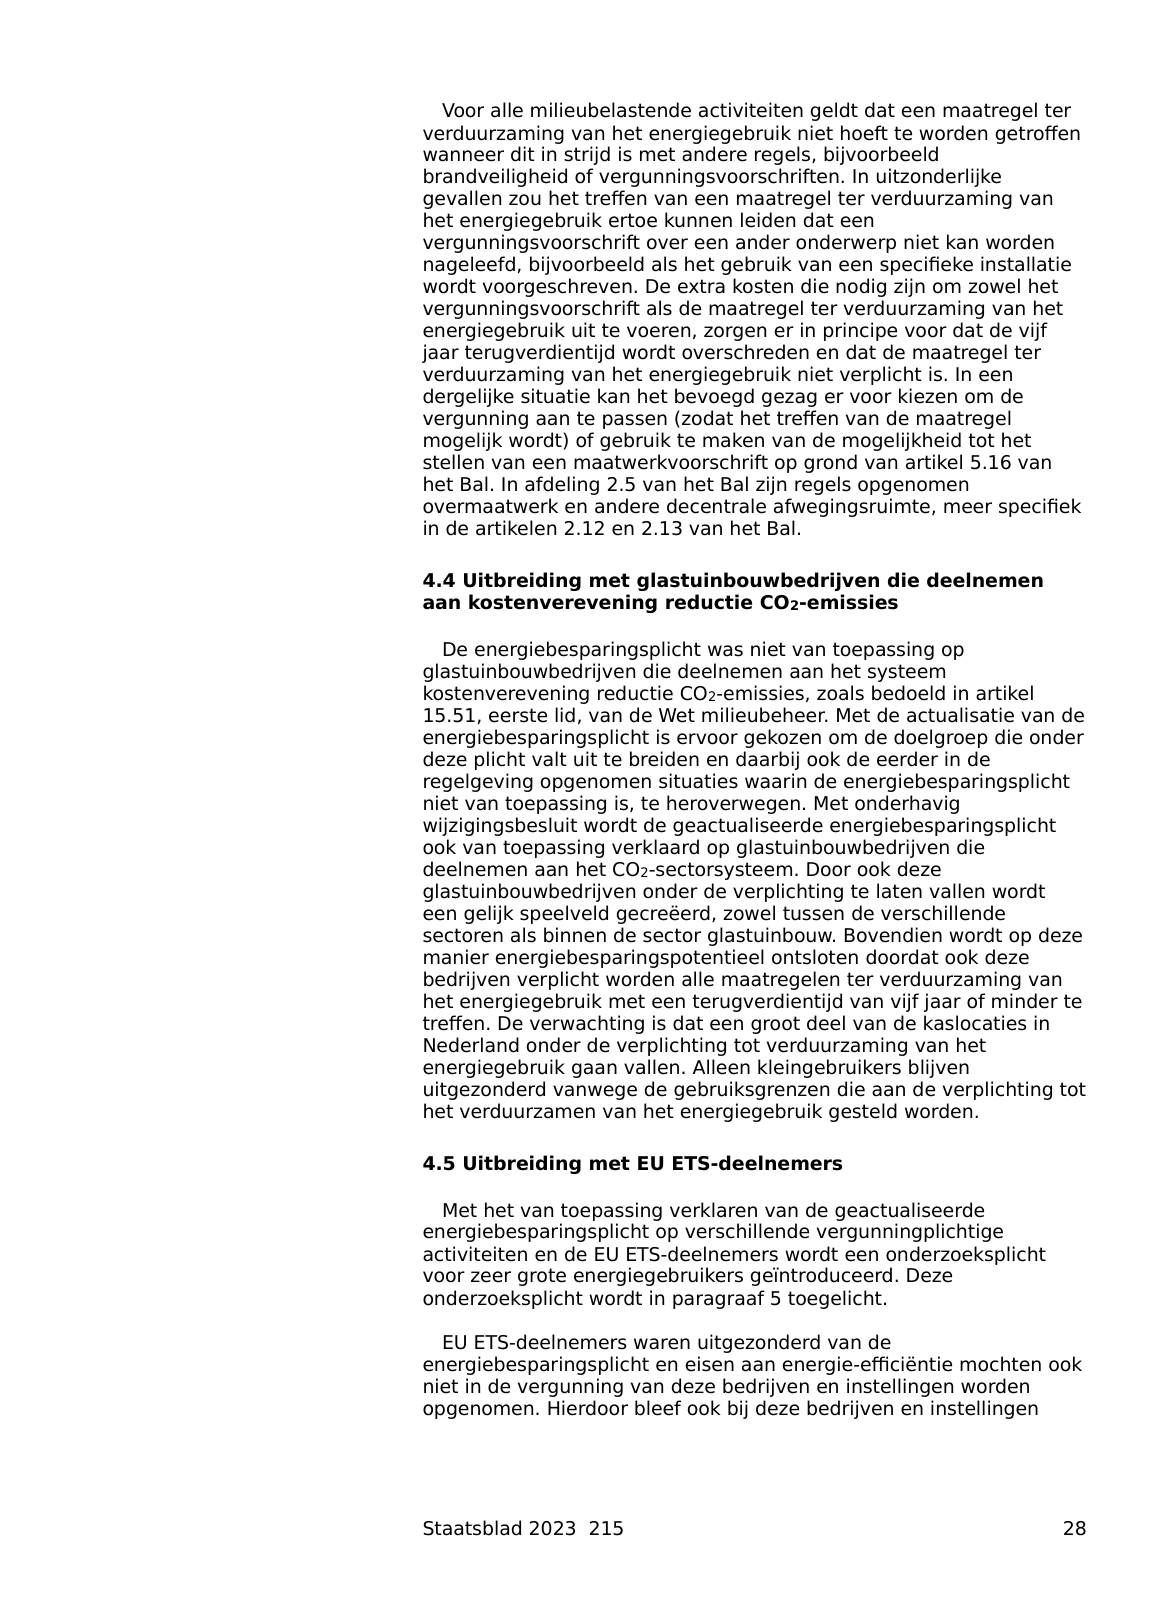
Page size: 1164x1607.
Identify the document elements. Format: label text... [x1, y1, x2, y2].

subtitle 4.4 Uitbreiding met glastuinbouwbedrijven die deelnemen aan kostenverevening reductie CO2-emissies [422, 570, 1087, 614]
text De energiebesparingsplicht was niet van toepassing op glastuinbouwbedrijven die deelnemen aan het systeem kostenverevening reductie CO2-emissies, zoals bedoeld in artikel 15.51, eerste lid, van de Wet milieubeheer. Met de actualisatie van de energiebesparingsplicht is ervoor gekozen om de doelgroep die onder deze plicht valt uit te breiden en daarbij ook de eerder in de regelgeving opgenomen situaties waarin de energiebesparingsplicht niet van toepassing is, te heroverwegen. Met onderhavig wijzigingsbesluit wordt de geactualiseerde energiebesparingsplicht ook van toepassing verklaard op glastuinbouwbedrijven die deelnemen aan het CO2-sectorsysteem. Door ook deze glastuinbouwbedrijven onder de verplichting te laten vallen wordt een gelijk speelveld gecreëerd, zowel tussen de verschillende sectoren als binnen de sector glastuinbouw. Bovendien wordt op deze manier energiebesparingspotentieel ontsloten doordat ook deze bedrijven verplicht worden alle maatregelen ter verduurzaming van het energiegebruik met een terugverdientijd van vijf jaar of minder te treffen. De verwachting is dat een groot deel van de kaslocaties in Nederland onder de verplichting tot verduurzaming van het energiegebruik gaan vallen. Alleen kleingebruikers blijven uitgezonderd vanwege de gebruiksgrenzen die aan de verplichting tot het verduurzamen van het energiegebruik gesteld worden. [422, 639, 1087, 1122]
subtitle 4.5 Uitbreiding met EU ETS-deelnemers [422, 1152, 1087, 1174]
text EU ETS-deelnemers waren uitgezonderd van de energiebesparingsplicht en eisen aan energie-efficiëntie mochten ook niet in de vergunning van deze bedrijven en instellingen worden opgenomen. Hierdoor bleef ook bij deze bedrijven en instellingen [422, 1332, 1087, 1419]
text Met het van toepassing verklaren van de geactualiseerde energiebesparingsplicht op verschillende vergunningplichtige activiteiten en de EU ETS-deelnemers wordt een onderzoeksplicht voor zeer grote energiegebruikers geïntroduceerd. Deze onderzoeksplicht wordt in paragraaf 5 toegelicht. [422, 1199, 1087, 1309]
text Voor alle milieubelastende activiteiten geldt dat een maatregel ter verduurzaming van het energiegebruik niet hoeft te worden getroffen wanneer dit in strijd is met andere regels, bijvoorbeeld brandveiligheid of vergunningsvoorschriften. In uitzonderlijke gevallen zou het treffen van een maatregel ter verduurzaming van het energiegebruik ertoe kunnen leiden dat een vergunningsvoorschrift over een ander onderwerp niet kan worden nageleefd, bijvoorbeeld als het gebruik van een specifieke installatie wordt voorgeschreven. De extra kosten die nodig zijn om zowel het vergunningsvoorschrift als de maatregel ter verduurzaming van het energiegebruik uit te voeren, zorgen er in principe voor dat de vijf jaar terugverdientijd wordt overschreden en dat de maatregel ter verduurzaming van het energiegebruik niet verplicht is. In een dergelijke situatie kan het bevoegd gezag er voor kiezen om de vergunning aan te passen (zodat het treffen van de maatregel mogelijk wordt) of gebruik te maken van de mogelijkheid tot het stellen van een maatwerkvoorschrift op grond van artikel 5.16 van het Bal. In afdeling 2.5 van het Bal zijn regels opgenomen overmaatwerk en andere decentrale afwegingsruimte, meer specifiek in de artikelen 2.12 en 2.13 van het Bal. [422, 100, 1087, 540]
